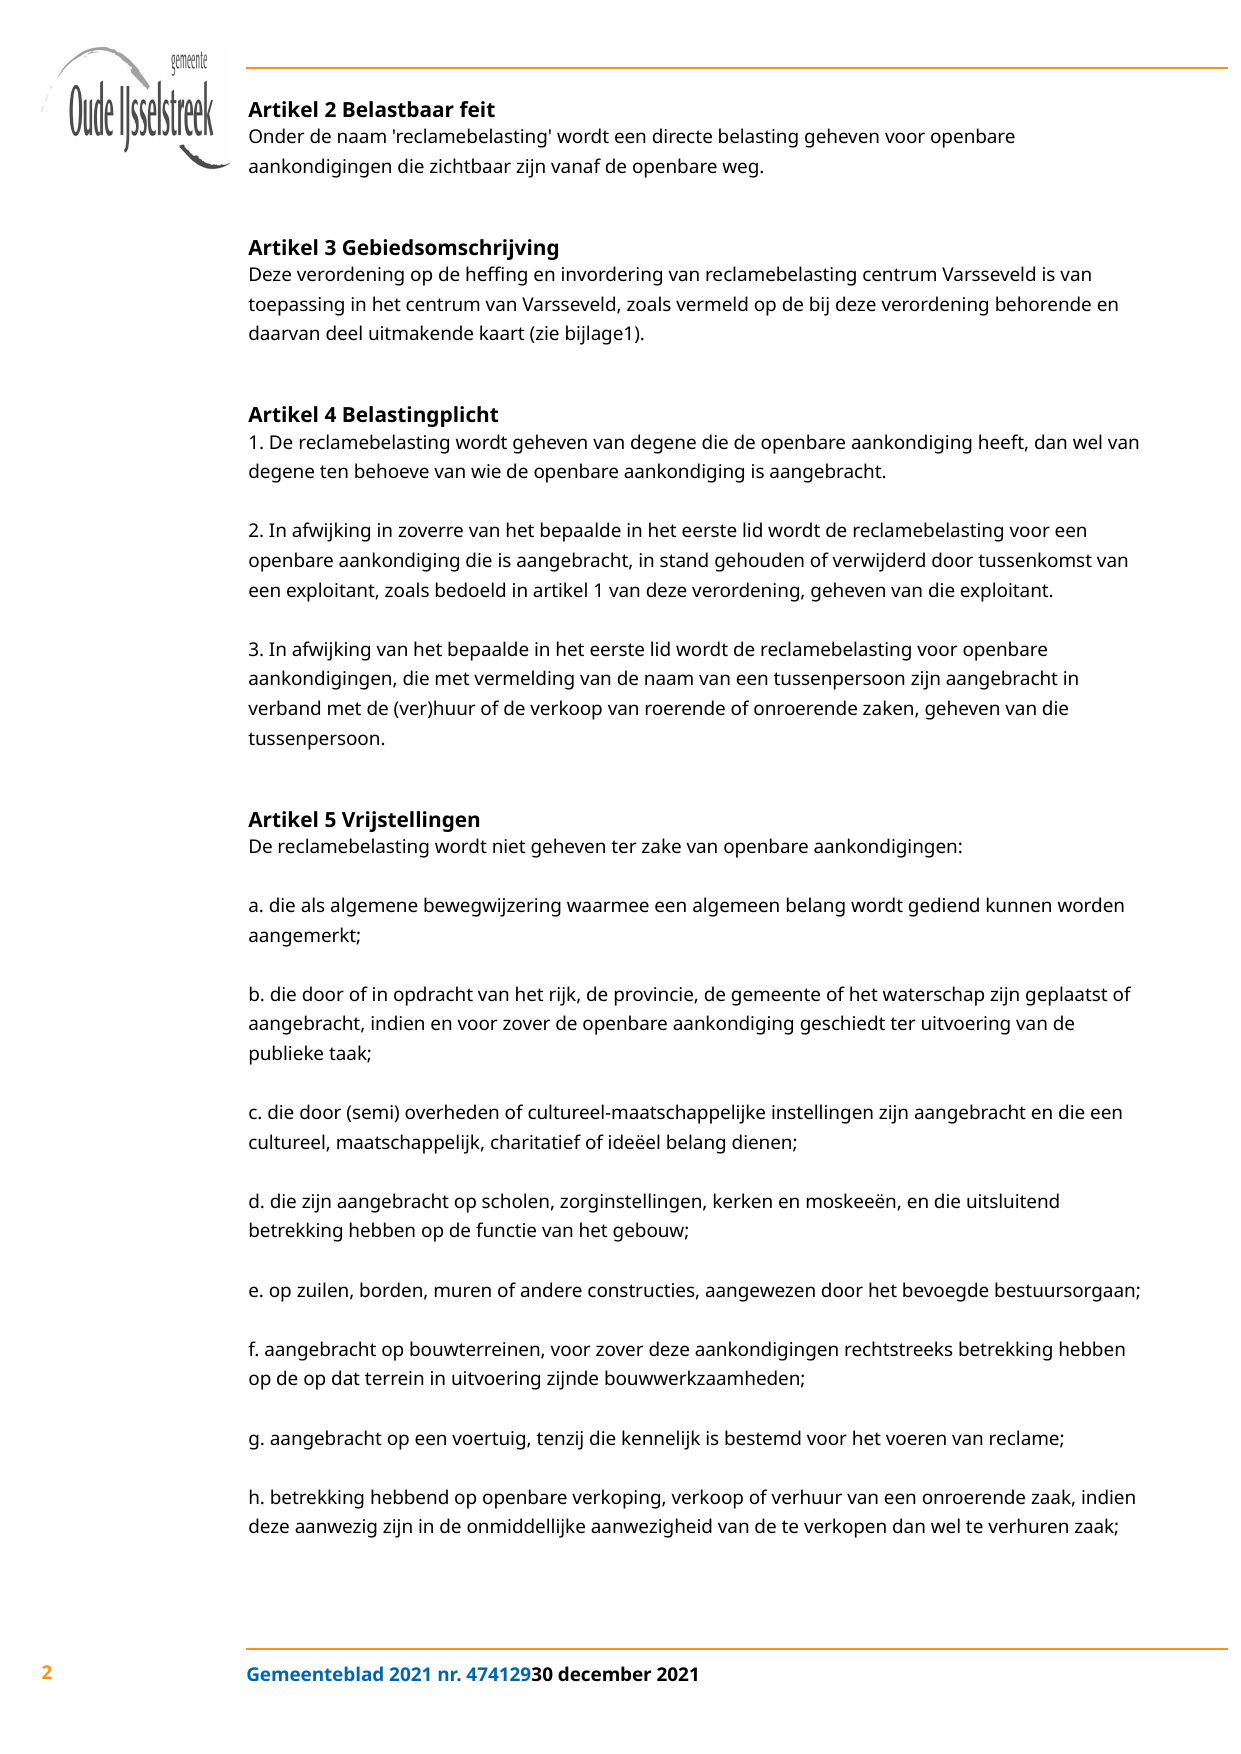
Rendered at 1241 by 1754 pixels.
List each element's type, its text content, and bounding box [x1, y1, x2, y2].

text Artikel 5 Vrijstellingen [248, 805, 1152, 833]
text Deze verordening op de heffing en invordering van reclamebelasting centrum Varsseveld is van toepassing in het centrum van Varsseveld, zoals vermeld op de bij deze verordening behorende en daarvan deel uitmakende kaart (zie bijlage1). [248, 261, 1152, 346]
text Onder de naam 'reclamebelasting' wordt een directe belasting geheven voor openbare aankondigingen die zichtbaar zijn vanaf de openbare weg. [248, 123, 1152, 178]
text c. die door (semi) overheden of cultureel-maatschappelijke instellingen zijn aangebracht en die een cultureel, maatschappelijk, charitatief of ideëel belang dienen; [248, 1099, 1152, 1155]
text De reclamebelasting wordt niet geheven ter zake van openbare aankondigingen: [248, 833, 1152, 859]
text g. aangebracht op een voertuig, tenzij die kennelijk is bestemd voor het voeren van reclame; [248, 1425, 1152, 1451]
text h. betrekking hebbend op openbare verkoping, verkoop of verhuur van een onroerende zaak, indien deze aanwezig zijn in de onmiddellijke aanwezigheid van de te verkopen dan wel te verhuren zaak; [248, 1484, 1152, 1539]
text d. die zijn aangebracht op scholen, zorginstellingen, kerken en moskeeën, en die uitsluitend betrekking hebben op de functie van het gebouw; [248, 1188, 1152, 1243]
text 1. De reclamebelasting wordt geheven van degene die de openbare aankondiging heeft, dan wel van degene ten behoeve van wie de openbare aankondiging is aangebracht. [248, 429, 1152, 484]
text Artikel 3 Gebiedsomschrijving [248, 233, 1152, 261]
text f. aangebracht op bouwterreinen, voor zover deze aankondigingen rechtstreeks betrekking hebben op de op dat terrein in uitvoering zijnde bouwwerkzaamheden; [248, 1336, 1152, 1391]
text 2. In afwijking in zoverre van het bepaalde in het eerste lid wordt de reclamebelasting voor een openbare aankondiging die is aangebracht, in stand gehouden of verwijderd door tussenkomst van een exploitant, zoals bedoeld in artikel 1 van deze verordening, geheven van die exploitant. [248, 518, 1152, 602]
text Artikel 2 Belastbaar feit [248, 95, 1152, 123]
picture [41, 47, 231, 172]
text Artikel 4 Belastingplicht [248, 400, 1152, 429]
text a. die als algemene bewegwijzering waarmee een algemeen belang wordt gediend kunnen worden aangemerkt; [248, 892, 1152, 948]
text b. die door of in opdracht van het rijk, de provincie, de gemeente of het waterschap zijn geplaatst of aangebracht, indien en voor zover de openbare aankondiging geschiedt ter uitvoering van de publieke taak; [248, 981, 1152, 1066]
text 3. In afwijking van het bepaalde in het eerste lid wordt de reclamebelasting voor openbare aankondigingen, die met vermelding van de naam van een tussenpersoon zijn aangebracht in verband met de (ver)huur of de verkoop van roerende of onroerende zaken, geheven van die tussenpersoon. [248, 636, 1152, 750]
text e. op zuilen, borden, muren of andere constructies, aangewezen door het bevoegde bestuursorgaan; [248, 1277, 1152, 1303]
